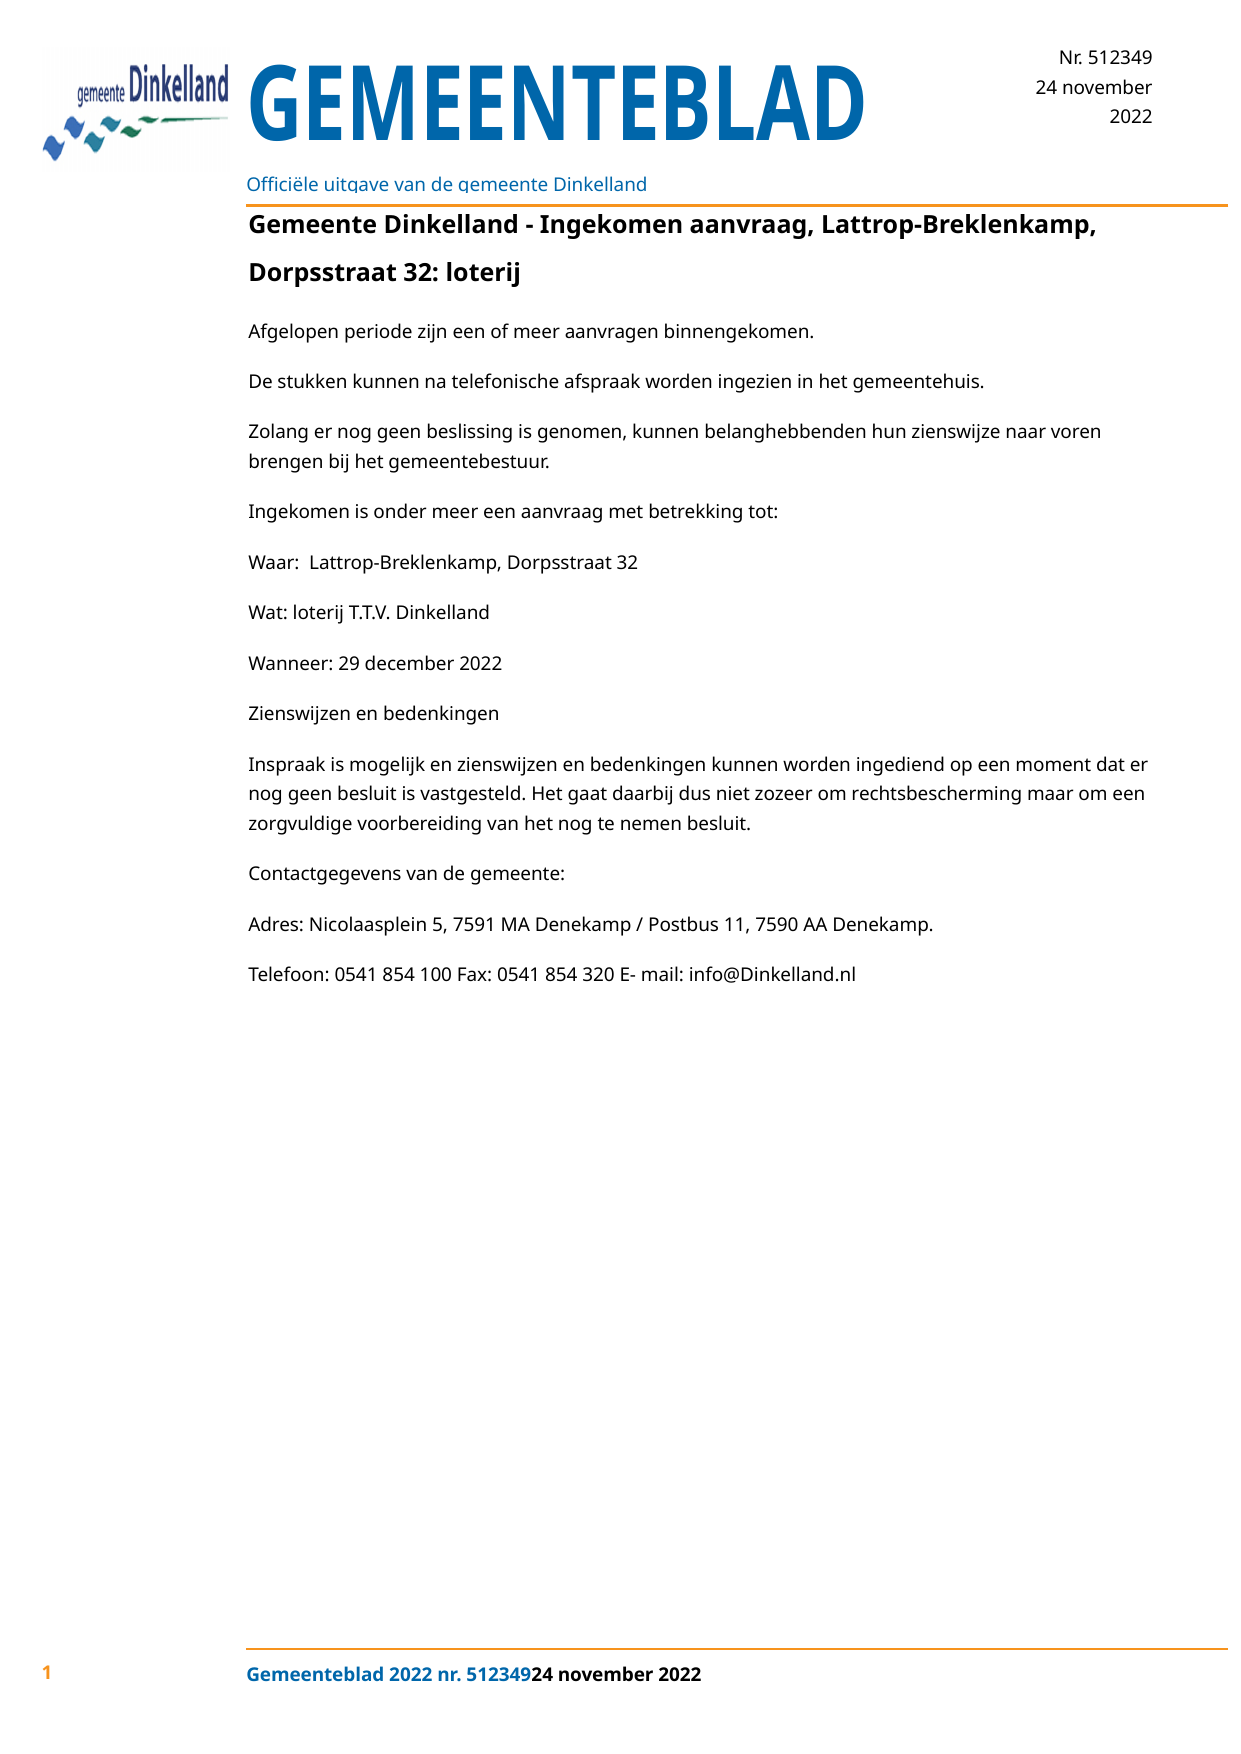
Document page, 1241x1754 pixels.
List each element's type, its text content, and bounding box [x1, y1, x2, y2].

text Ingekomen is onder meer een aanvraag met betrekking tot: [248, 499, 1152, 524]
text Telefoon: 0541 854 100 Fax: 0541 854 320 E- mail: info@Dinkelland.nl [248, 961, 1152, 987]
text Wanneer: 29 december 2022 [248, 650, 1152, 676]
text Afgelopen periode zijn een of meer aanvragen binnengekomen. [248, 318, 1152, 344]
picture [41, 47, 231, 172]
text Contactgegevens van de gemeente: [248, 860, 1152, 886]
text Wat: loterij T.T.V. Dinkelland [248, 599, 1152, 625]
text Zolang er nog geen beslissing is genomen, kunnen belanghebbenden hun zienswijze naar voren brengen bij het gemeentebestuur. [248, 419, 1152, 474]
text De stukken kunnen na telefonische afspraak worden ingezien in het gemeentehuis. [248, 368, 1152, 394]
text Gemeente Dinkelland - Ingekomen aanvraag, Lattrop-Breklenkamp, Dorpsstraat 32: loterij [248, 207, 1152, 288]
text Waar: Lattrop-Breklenkamp, Dorpsstraat 32 [248, 549, 1152, 575]
text Inspraak is mogelijk en zienswijzen en bedenkingen kunnen worden ingediend op een moment dat er nog geen besluit is vastgesteld. Het gaat daarbij dus niet zozeer om rechtsbescherming maar om een zorgvuldige voorbereiding van het nog te nemen besluit. [248, 751, 1152, 836]
text Zienswijzen en bedenkingen [248, 700, 1152, 726]
text Adres: Nicolaasplein 5, 7591 MA Denekamp / Postbus 11, 7590 AA Denekamp. [248, 911, 1152, 937]
